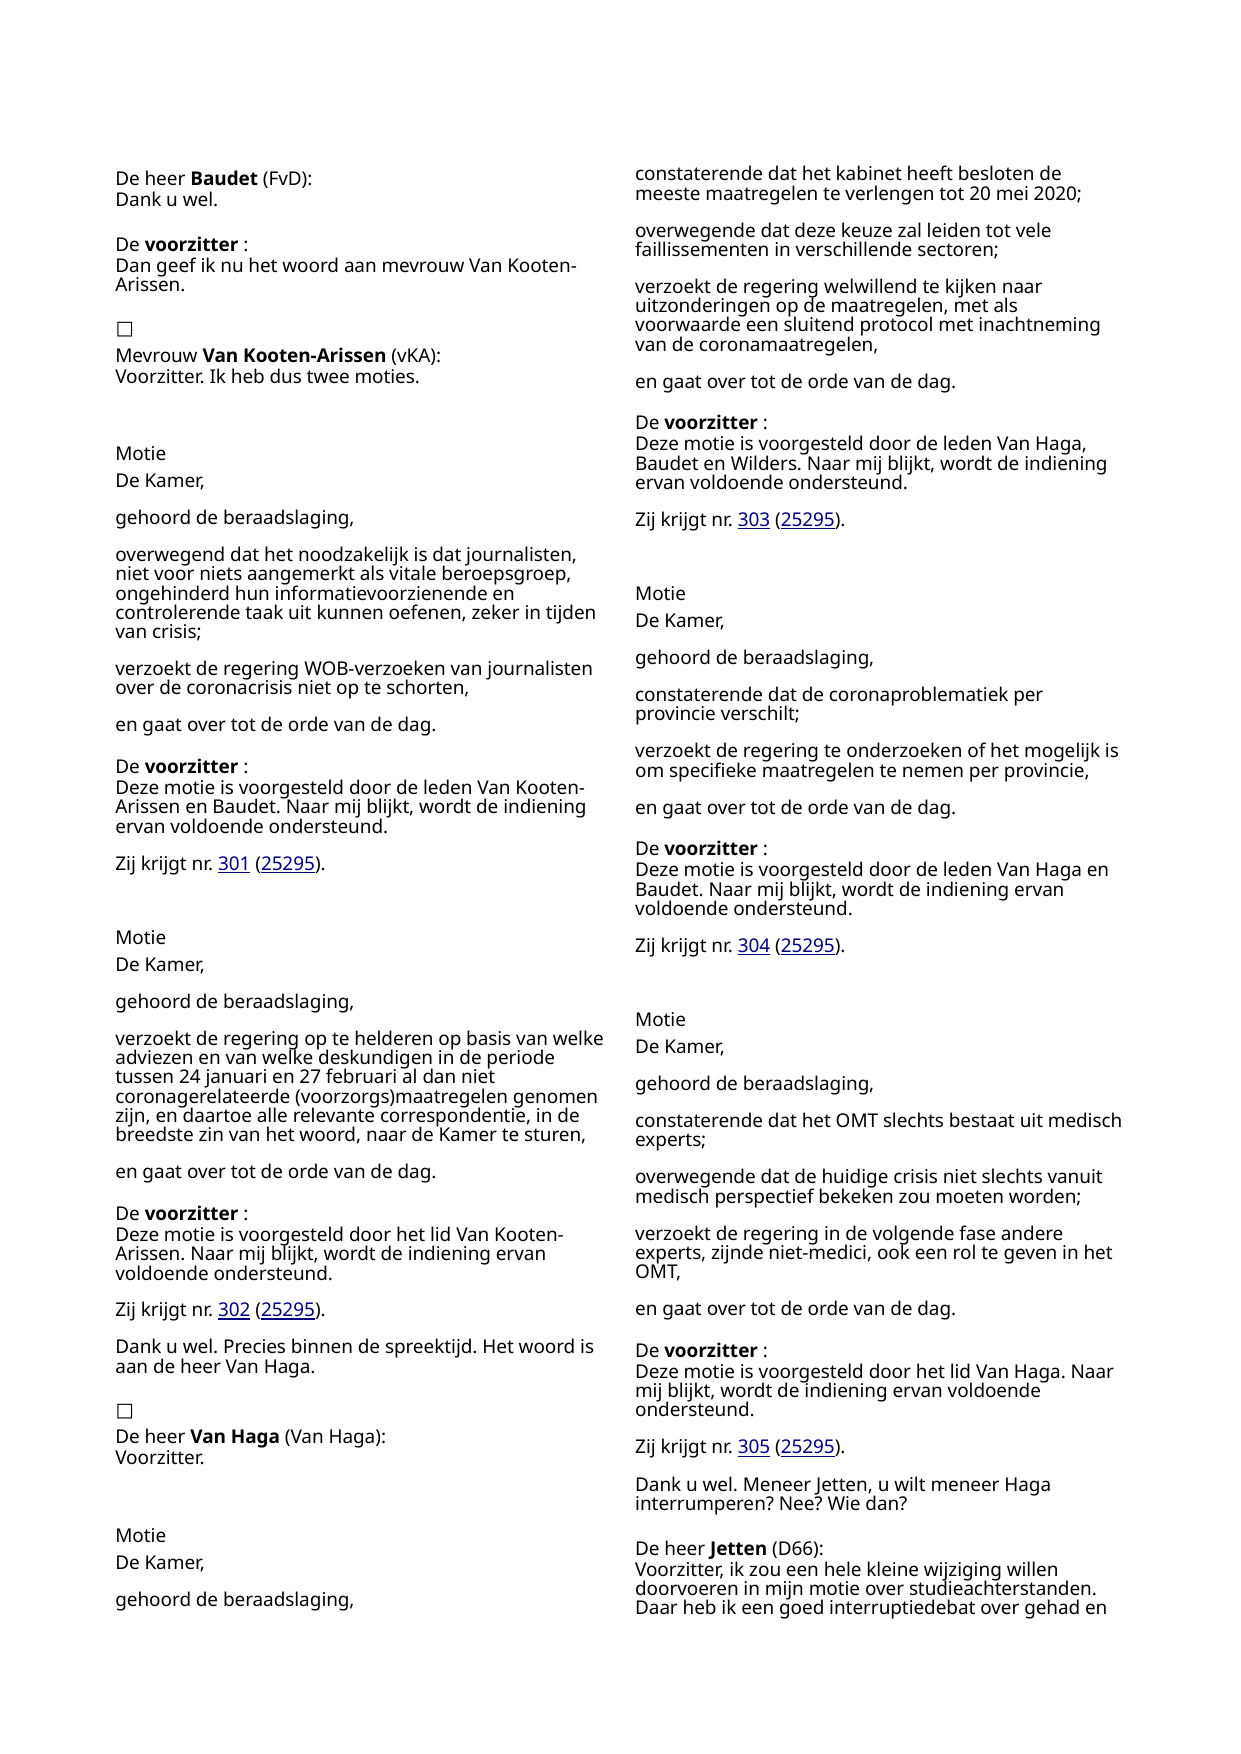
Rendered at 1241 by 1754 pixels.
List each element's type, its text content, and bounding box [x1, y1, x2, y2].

text Zij krijgt nr. 301 (25295). [115, 854, 605, 874]
text Voorzitter. Ik heb dus twee moties. [115, 368, 605, 387]
text Mevrouw Van Kooten-Arissen (vKA): [115, 342, 605, 368]
text constaterende dat de coronaproblematiek per provincie verschilt; [635, 686, 1125, 725]
text verzoekt de regering op te helderen op basis van welke adviezen en van welke deskundigen in de periode tussen 24 januari en 27 februari al dan niet coronagerelateerde (voorzorgs)maatregelen genomen zijn, en daartoe alle relevante correspondentie, in de breedste zin van het woord, naar de Kamer te sturen, [115, 1030, 605, 1146]
text Zij krijgt nr. 303 (25295). [635, 511, 1125, 530]
text Dank u wel. Precies binnen de spreektijd. Het woord is aan de heer Van Haga. [115, 1338, 605, 1377]
text De voorzitter : [635, 836, 1125, 861]
text Dank u wel. [115, 191, 605, 210]
text Motie [115, 924, 605, 950]
text Motie [115, 440, 605, 466]
text De Kamer, [115, 1554, 605, 1573]
text Deze motie is voorgesteld door de leden Van Haga en Baudet. Naar mij blijkt, wordt de indiening ervan voldoende ondersteund. [635, 861, 1125, 919]
text verzoekt de regering WOB-verzoeken van journalisten over de coronacrisis niet op te schorten, [115, 660, 605, 699]
text overwegende dat de huidige crisis niet slechts vanuit medisch perspectief bekeken zou moeten worden; [635, 1168, 1125, 1207]
text Dan geef ik nu het woord aan mevrouw Van Kooten-Arissen. [115, 257, 605, 295]
text overwegend dat het noodzakelijk is dat journalisten, niet voor niets aangemerkt als vitale beroepsgroep, ongehinderd hun informatievoorzienende en controlerende taak uit kunnen oefenen, zeker in tijden van crisis; [115, 546, 605, 642]
text gehoord de beraadslaging, [115, 1591, 605, 1610]
text Motie [635, 1007, 1125, 1032]
text Voorzitter, ik zou een hele kleine wijziging willen doorvoeren in mijn motie over studieachterstanden. Daar heb ik een goed interruptiedebat over gehad en [635, 1561, 1125, 1618]
text De Kamer, [635, 612, 1125, 631]
text Deze motie is voorgesteld door de leden Van Kooten-Arissen en Baudet. Naar mij blijkt, wordt de indiening ervan voldoende ondersteund. [115, 779, 605, 837]
text gehoord de beraadslaging, [115, 993, 605, 1012]
text gehoord de beraadslaging, [115, 509, 605, 528]
text en gaat over tot de orde van de dag. [635, 799, 1125, 818]
text en gaat over tot de orde van de dag. [115, 1163, 605, 1182]
text constaterende dat het OMT slechts bestaat uit medisch experts; [635, 1112, 1125, 1151]
text Voorzitter. [115, 1449, 605, 1469]
text De heer Jetten (D66): [635, 1535, 1125, 1561]
text De voorzitter : [115, 231, 605, 257]
text en gaat over tot de orde van de dag. [635, 373, 1125, 392]
text constaterende dat het kabinet heeft besloten de meeste maatregelen te verlengen tot 20 mei 2020; [635, 165, 1125, 204]
text De voorzitter : [115, 753, 605, 779]
text Deze motie is voorgesteld door het lid Van Kooten-Arissen. Naar mij blijkt, wordt de indiening ervan voldoende ondersteund. [115, 1226, 605, 1284]
text Deze motie is voorgesteld door het lid Van Haga. Naar mij blijkt, wordt de indiening ervan voldoende ondersteund. [635, 1363, 1125, 1421]
text verzoekt de regering te onderzoeken of het mogelijk is om specifieke maatregelen te nemen per provincie, [635, 742, 1125, 781]
text De heer Baudet (FvD): [115, 165, 605, 191]
text De voorzitter : [115, 1200, 605, 1226]
text De Kamer, [635, 1038, 1125, 1057]
text verzoekt de regering in de volgende fase andere experts, zijnde niet-medici, ook een rol te geven in het OMT, [635, 1225, 1125, 1282]
text Deze motie is voorgesteld door de leden Van Haga, Baudet en Wilders. Naar mij blijkt, wordt de indiening ervan voldoende ondersteund. [635, 435, 1125, 493]
text Motie [635, 581, 1125, 606]
text De voorzitter : [635, 409, 1125, 435]
text Dank u wel. Meneer Jetten, u wilt meneer Haga interrumperen? Nee? Wie dan? [635, 1476, 1125, 1514]
text verzoekt de regering welwillend te kijken naar uitzonderingen op de maatregelen, met als voorwaarde een sluitend protocol met inachtneming van de coronamaatregelen, [635, 278, 1125, 355]
text Motie [115, 1522, 605, 1548]
text De Kamer, [115, 472, 605, 491]
text overwegende dat deze keuze zal leiden tot vele faillissementen in verschillende sectoren; [635, 222, 1125, 260]
text gehoord de beraadslaging, [635, 649, 1125, 668]
text en gaat over tot de orde van de dag. [635, 1300, 1125, 1319]
text Zij krijgt nr. 305 (25295). [635, 1438, 1125, 1458]
text De heer Van Haga (Van Haga): [115, 1424, 605, 1449]
text Zij krijgt nr. 304 (25295). [635, 937, 1125, 956]
text De voorzitter : [635, 1337, 1125, 1363]
text gehoord de beraadslaging, [635, 1075, 1125, 1094]
text en gaat over tot de orde van de dag. [115, 716, 605, 736]
text Zij krijgt nr. 302 (25295). [115, 1301, 605, 1321]
text ⬜ [115, 1398, 605, 1424]
text De Kamer, [115, 956, 605, 975]
text ⬜ [115, 316, 605, 342]
